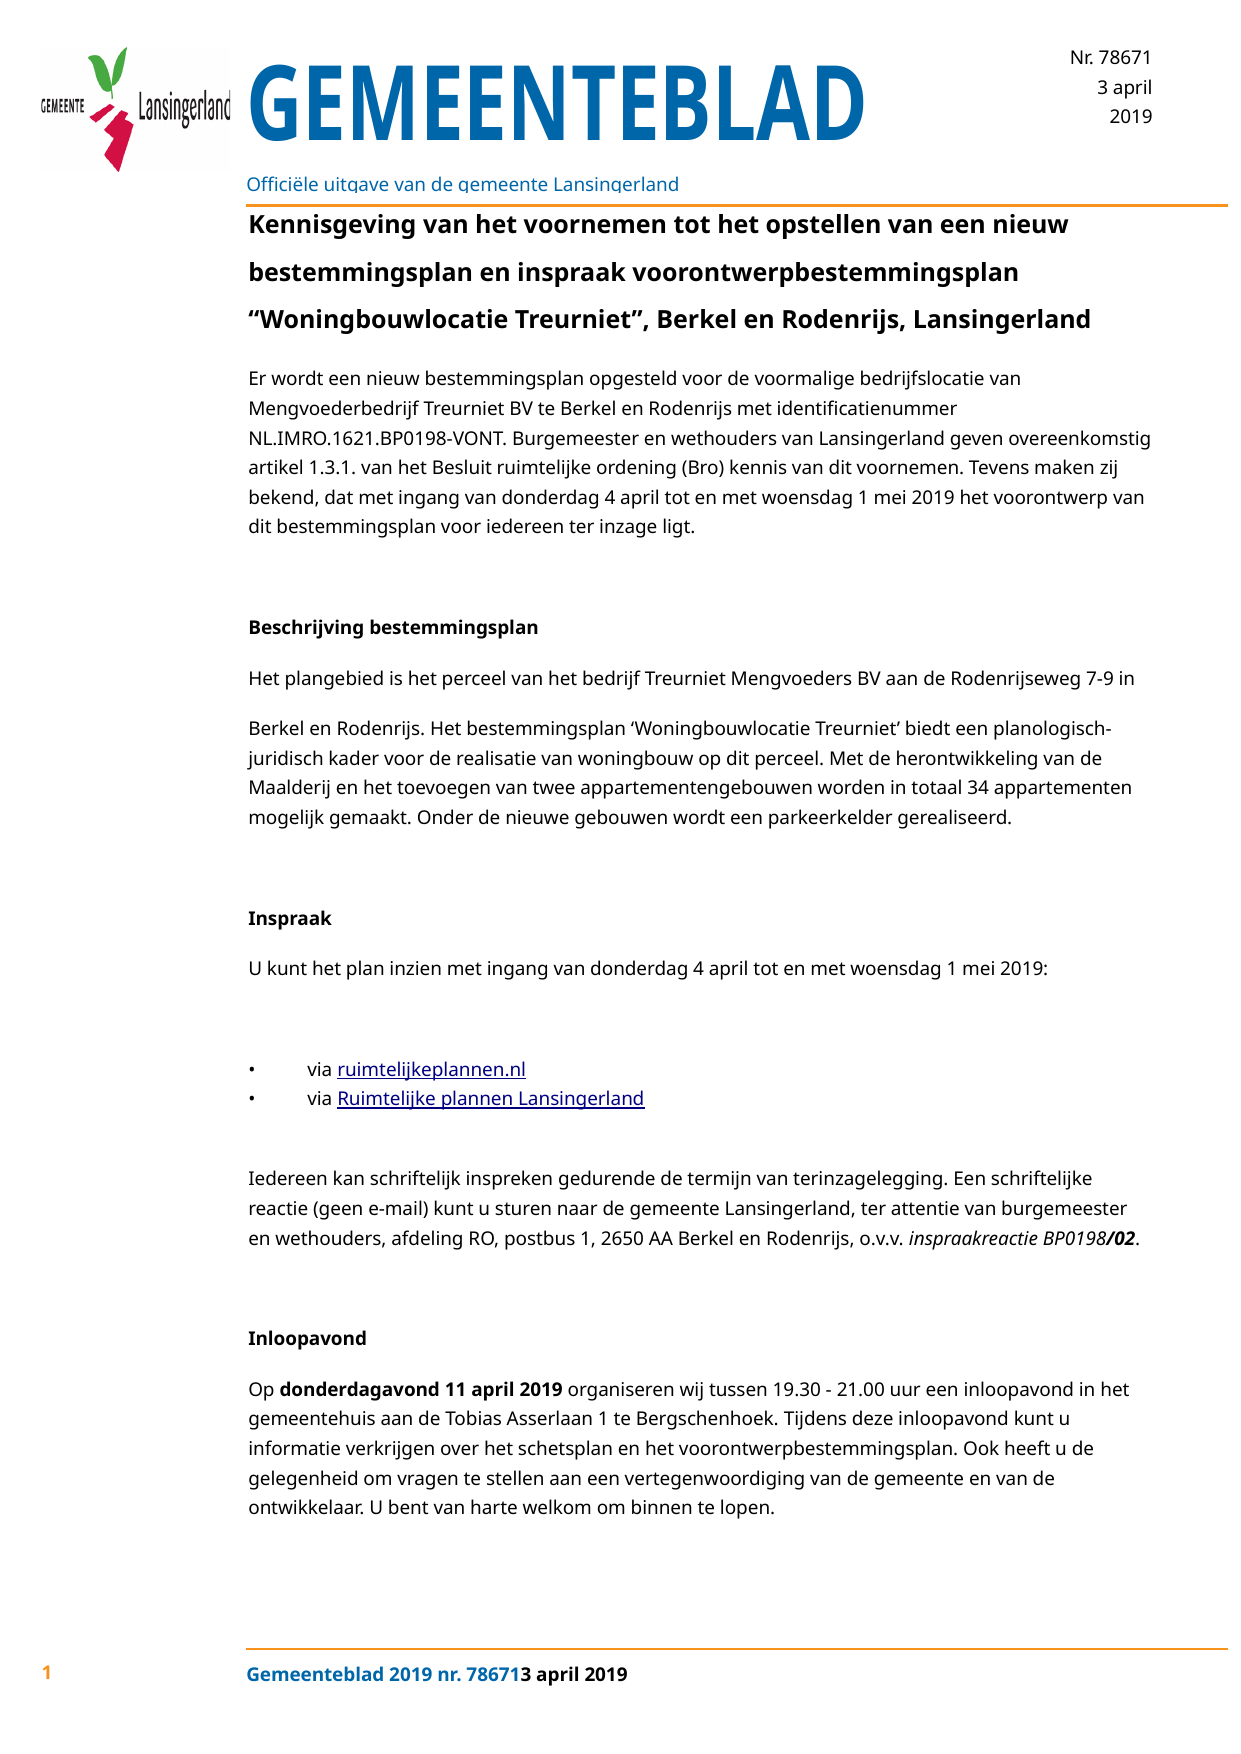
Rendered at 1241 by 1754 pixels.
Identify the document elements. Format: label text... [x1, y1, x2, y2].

text Inspraak [248, 905, 1152, 930]
text Op donderdagavond 11 april 2019 organiseren wij tussen 19.30 - 21.00 uur een inloopavond in het gemeentehuis aan de Tobias Asserlaan 1 te Bergschenhoek. Tijdens deze inloopavond kunt u informatie verkrijgen over het schetsplan en het voorontwerpbestemmingsplan. Ook heeft u de gelegenheid om vragen te stellen aan een vertegenwoordiging van de gemeente en van de ontwikkelaar. U bent van harte welkom om binnen te lopen. [248, 1376, 1152, 1520]
text Het plangebied is het perceel van het bedrijf Treurniet Mengvoeders BV aan de Rodenrijseweg 7-9 in [248, 665, 1152, 690]
text Iedereen kan schriftelijk inspreken gedurende de termijn van terinzagelegging. Een schriftelijke reactie (geen e-mail) kunt u sturen naar de gemeente Lansingerland, ter attentie van burgemeester en wethouders, afdeling RO, postbus 1, 2650 AA Berkel en Rodenrijs, o.v.v. inspraakreactie BP0198/02. [248, 1166, 1152, 1250]
text Inloopavond [248, 1326, 1152, 1351]
text Er wordt een nieuw bestemmingsplan opgesteld voor de voormalige bedrijfslocatie van Mengvoederbedrijf Treurniet BV te Berkel en Rodenrijs met identificatienummer NL.IMRO.1621.BP0198-VONT. Burgemeester en wethouders van Lansingerland geven overeenkomstig artikel 1.3.1. van het Besluit ruimtelijke ordening (Bro) kennis van dit voornemen. Tevens maken zij bekend, dat met ingang van donderdag 4 april tot en met woensdag 1 mei 2019 het voorontwerp van dit bestemmingsplan voor iedereen ter inzage ligt. [248, 366, 1152, 539]
text Beschrijving bestemmingsplan [248, 614, 1152, 640]
list via ruimtelijkeplannen.nl [248, 1056, 1152, 1082]
list via Ruimtelijke plannen Lansingerland [248, 1086, 1152, 1111]
text U kunt het plan inzien met ingang van donderdag 4 april tot en met woensdag 1 mei 2019: [248, 955, 1152, 981]
text Kennisgeving van het voornemen tot het opstellen van een nieuw bestemmingsplan en inspraak voorontwerpbestemmingsplan “Woningbouwlocatie Treurniet”, Berkel en Rodenrijs, Lansingerland [248, 207, 1152, 336]
text Berkel en Rodenrijs. Het bestemmingsplan ‘Woningbouwlocatie Treurniet’ biedt een planologisch-juridisch kader voor de realisatie van woningbouw op dit perceel. Met de herontwikkeling van de Maalderij en het toevoegen van twee appartementengebouwen worden in totaal 34 appartementen mogelijk gemaakt. Onder de nieuwe gebouwen wordt een parkeerkelder gerealiseerd. [248, 715, 1152, 829]
picture [41, 47, 231, 172]
